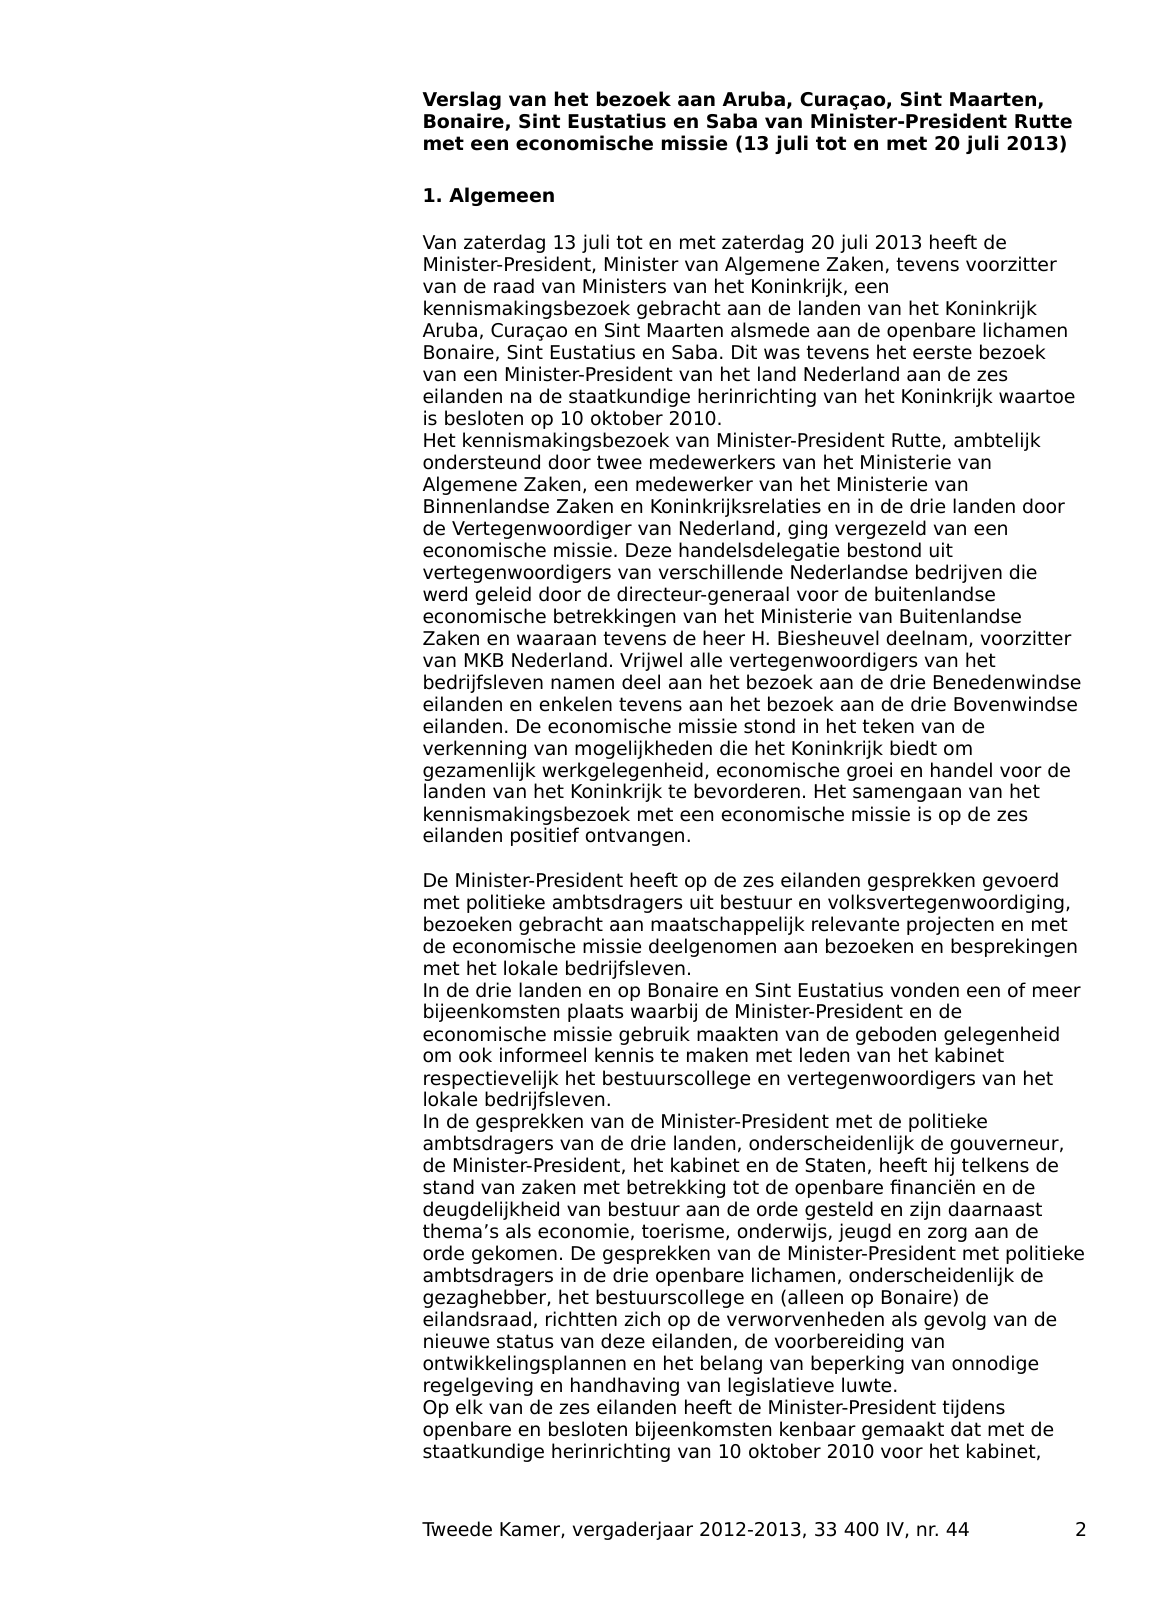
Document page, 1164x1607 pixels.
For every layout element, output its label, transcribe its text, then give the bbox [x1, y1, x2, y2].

text Van zaterdag 13 juli tot en met zaterdag 20 juli 2013 heeft de Minister-President, Minister van Algemene Zaken, tevens voorzitter van de raad van Ministers van het Koninkrijk, een kennismakingsbezoek gebracht aan de landen van het Koninkrijk Aruba, Curaçao en Sint Maarten alsmede aan de openbare lichamen Bonaire, Sint Eustatius en Saba. Dit was tevens het eerste bezoek van een Minister-President van het land Nederland aan de zes eilanden na de staatkundige herinrichting van het Koninkrijk waartoe is besloten op 10 oktober 2010. [422, 232, 1087, 430]
subtitle Verslag van het bezoek aan Aruba, Curaçao, Sint Maarten, Bonaire, Sint Eustatius en Saba van Minister-President Rutte met een economische missie (13 juli tot en met 20 juli 2013) [422, 89, 1087, 155]
text In de drie landen en op Bonaire en Sint Eustatius vonden een of meer bijeenkomsten plaats waarbij de Minister-President en de economische missie gebruik maakten van de geboden gelegenheid om ook informeel kennis te maken met leden van het kabinet respectievelijk het bestuurscollege en vertegenwoordigers van het lokale bedrijfsleven. [422, 979, 1087, 1111]
subtitle 1. Algemeen [422, 185, 1087, 207]
text Op elk van de zes eilanden heeft de Minister-President tijdens openbare en besloten bijeenkomsten kenbaar gemaakt dat met de staatkundige herinrichting van 10 oktober 2010 voor het kabinet, [422, 1397, 1087, 1463]
text De Minister-President heeft op de zes eilanden gesprekken gevoerd met politieke ambtsdragers uit bestuur en volksvertegenwoordiging, bezoeken gebracht aan maatschappelijk relevante projecten en met de economische missie deelgenomen aan bezoeken en besprekingen met het lokale bedrijfsleven. [422, 869, 1087, 979]
text Het kennismakingsbezoek van Minister-President Rutte, ambtelijk ondersteund door twee medewerkers van het Ministerie van Algemene Zaken, een medewerker van het Ministerie van Binnenlandse Zaken en Koninkrijksrelaties en in de drie landen door de Vertegenwoordiger van Nederland, ging vergezeld van een economische missie. Deze handelsdelegatie bestond uit vertegenwoordigers van verschillende Nederlandse bedrijven die werd geleid door de directeur-generaal voor de buitenlandse economische betrekkingen van het Ministerie van Buitenlandse Zaken en waaraan tevens de heer H. Biesheuvel deelnam, voorzitter van MKB Nederland. Vrijwel alle vertegenwoordigers van het bedrijfsleven namen deel aan het bezoek aan de drie Benedenwindse eilanden en enkelen tevens aan het bezoek aan de drie Bovenwindse eilanden. De economische missie stond in het teken van de verkenning van mogelijkheden die het Koninkrijk biedt om gezamenlijk werkgelegenheid, economische groei en handel voor de landen van het Koninkrijk te bevorderen. Het samengaan van het kennismakingsbezoek met een economische missie is op de zes eilanden positief ontvangen. [422, 430, 1087, 847]
text In de gesprekken van de Minister-President met de politieke ambtsdragers van de drie landen, onderscheidenlijk de gouverneur, de Minister-President, het kabinet en de Staten, heeft hij telkens de stand van zaken met betrekking tot de openbare financiën en de deugdelijkheid van bestuur aan de orde gesteld en zijn daarnaast thema’s als economie, toerisme, onderwijs, jeugd en zorg aan de orde gekomen. De gesprekken van de Minister-President met politieke ambtsdragers in de drie openbare lichamen, onderscheidenlijk de gezaghebber, het bestuurscollege en (alleen op Bonaire) de eilandsraad, richtten zich op de verworvenheden als gevolg van de nieuwe status van deze eilanden, de voorbereiding van ontwikkelingsplannen en het belang van beperking van onnodige regelgeving en handhaving van legislatieve luwte. [422, 1111, 1087, 1397]
